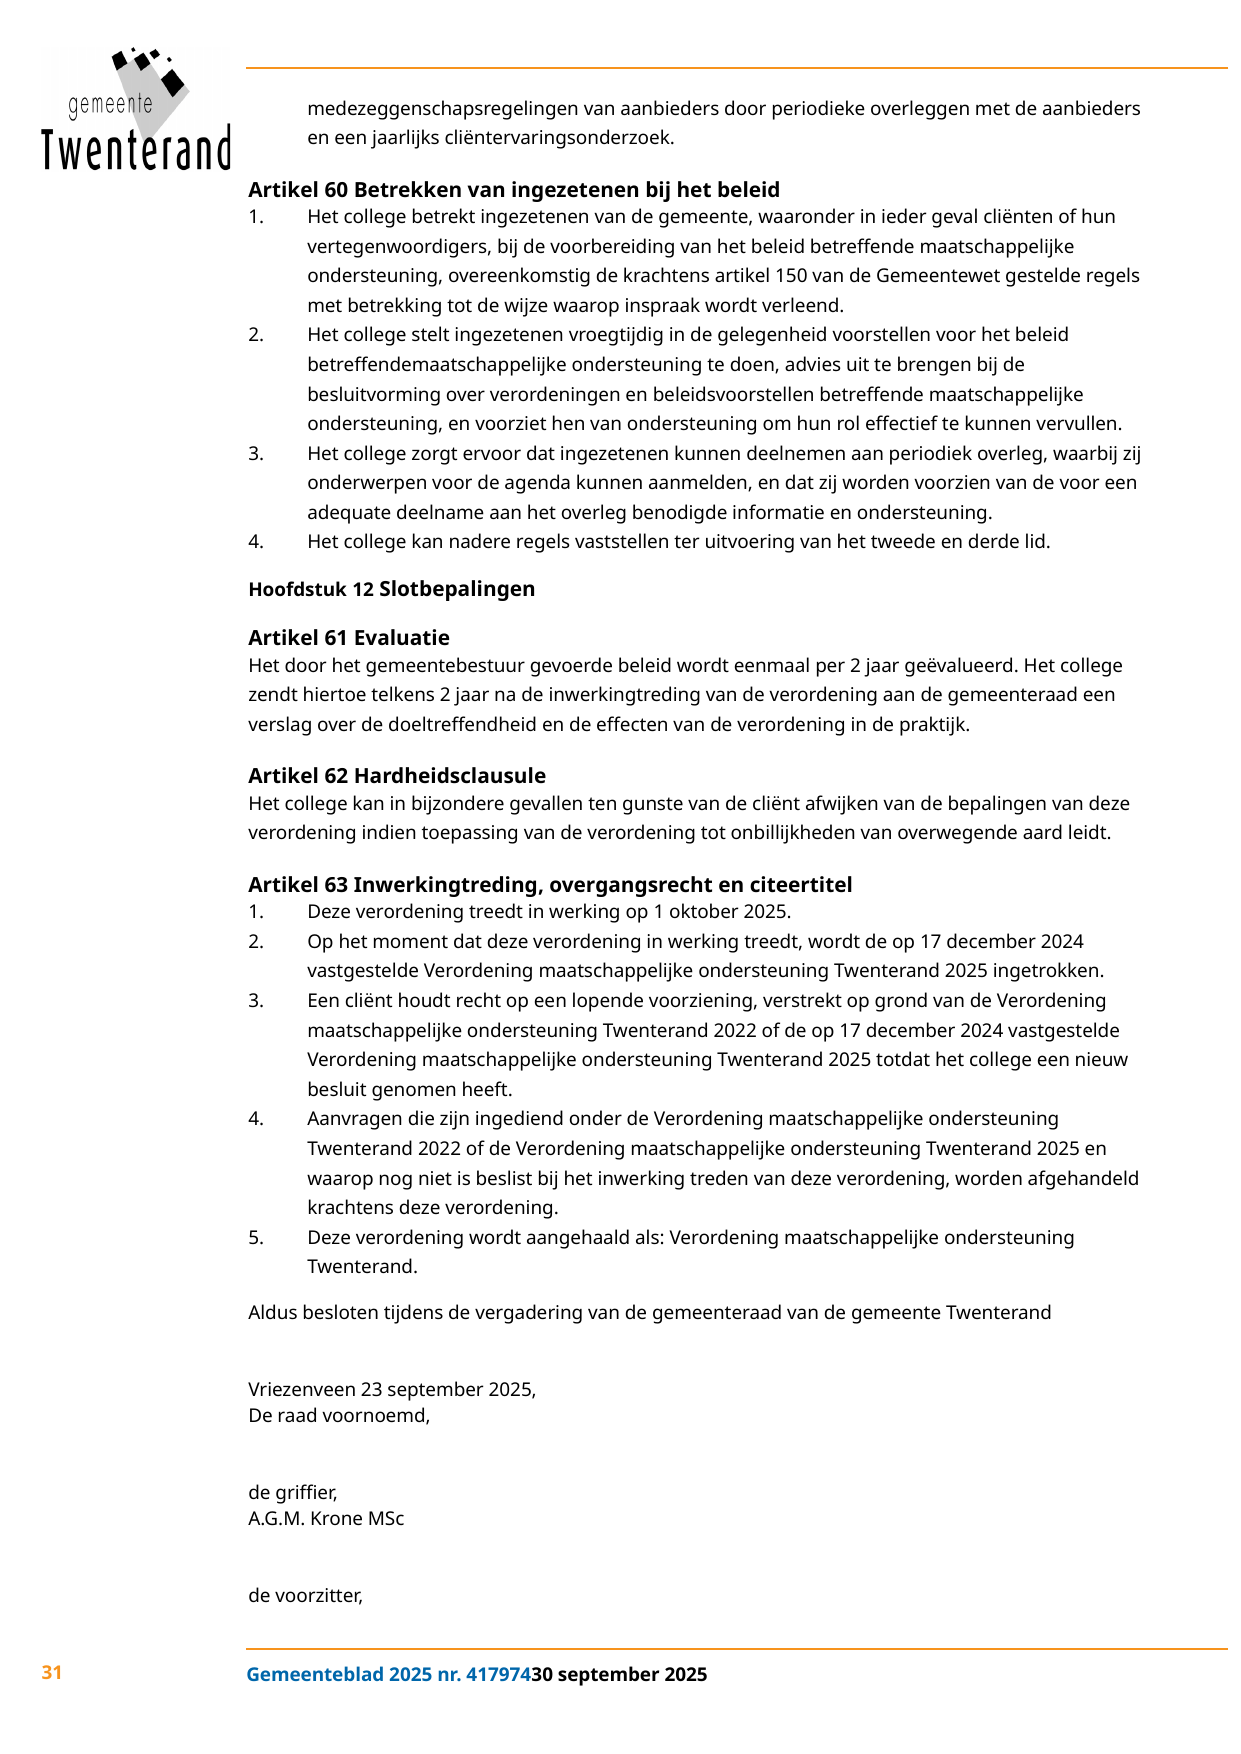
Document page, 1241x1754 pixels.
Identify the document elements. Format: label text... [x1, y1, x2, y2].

text Artikel 61 Evaluatie [248, 623, 1152, 652]
list Deze verordening wordt aangehaald als: Verordening maatschappelijke ondersteuning Twenterand. [248, 1224, 1152, 1279]
text de griffier, [248, 1479, 1152, 1505]
list Het college zorgt ervoor dat ingezetenen kunnen deelnemen aan periodiek overleg, waarbij zij onderwerpen voor de agenda kunnen aanmelden, en dat zij worden voorzien van de voor een adequate deelname aan het overleg benodigde informatie en ondersteuning. [248, 440, 1152, 525]
list Deze verordening treedt in werking op 1 oktober 2025. [248, 898, 1152, 924]
text A.G.M. Krone MSc [248, 1505, 1152, 1531]
text De raad voornoemd, [248, 1402, 1152, 1428]
list Het college betrekt ingezetenen van de gemeente, waaronder in ieder geval cliënten of hun vertegenwoordigers, bij de voorbereiding van het beleid betreffende maatschappelijke ondersteuning, overeenkomstig de krachtens artikel 150 van de Gemeentewet gestelde regels met betrekking tot de wijze waarop inspraak wordt verleend. [248, 203, 1152, 318]
text Artikel 60 Betrekken van ingezetenen bij het beleid [248, 175, 1152, 203]
list medezeggenschapsregelingen van aanbieders door periodieke overleggen met de aanbieders en een jaarlijks cliëntervaringsonderzoek. [248, 95, 1152, 150]
text Aldus besloten tijdens de vergadering van de gemeenteraad van de gemeente Twenterand [248, 1299, 1152, 1325]
list Aanvragen die zijn ingediend onder de Verordening maatschappelijke ondersteuning Twenterand 2022 of de Verordening maatschappelijke ondersteuning Twenterand 2025 en waarop nog niet is beslist bij het inwerking treden van deze verordening, worden afgehandeld krachtens deze verordening. [248, 1106, 1152, 1220]
text Artikel 63 Inwerkingtreding, overgangsrecht en citeertitel [248, 870, 1152, 898]
text Vriezenveen 23 september 2025, [248, 1376, 1152, 1402]
list Het college stelt ingezetenen vroegtijdig in de gelegenheid voorstellen voor het beleid betreffendemaatschappelijke ondersteuning te doen, advies uit te brengen bij de besluitvorming over verordeningen en beleidsvoorstellen betreffende maatschappelijke ondersteuning, en voorziet hen van ondersteuning om hun rol effectief te kunnen vervullen. [248, 322, 1152, 436]
text Het door het gemeentebestuur gevoerde beleid wordt eenmaal per 2 jaar geëvalueerd. Het college zendt hiertoe telkens 2 jaar na de inwerkingtreding van de verordening aan de gemeenteraad een verslag over de doeltreffendheid en de effecten van de verordening in de praktijk. [248, 652, 1152, 737]
text Artikel 62 Hardheidsclausule [248, 762, 1152, 790]
picture [41, 47, 231, 172]
text Het college kan in bijzondere gevallen ten gunste van de cliënt afwijken van de bepalingen van deze verordening indien toepassing van de verordening tot onbillijkheden van overwegende aard leidt. [248, 790, 1152, 845]
list Op het moment dat deze verordening in werking treedt, wordt de op 17 december 2024 vastgestelde Verordening maatschappelijke ondersteuning Twenterand 2025 ingetrokken. [248, 928, 1152, 983]
text de voorzitter, [248, 1582, 1152, 1608]
text Hoofdstuk 12 Slotbepalingen [248, 574, 1152, 603]
list Een cliënt houdt recht op een lopende voorziening, verstrekt op grond van de Verordening maatschappelijke ondersteuning Twenterand 2022 of de op 17 december 2024 vastgestelde Verordening maatschappelijke ondersteuning Twenterand 2025 totdat het college een nieuw besluit genomen heeft. [248, 987, 1152, 1102]
list Het college kan nadere regels vaststellen ter uitvoering van het tweede en derde lid. [248, 529, 1152, 554]
